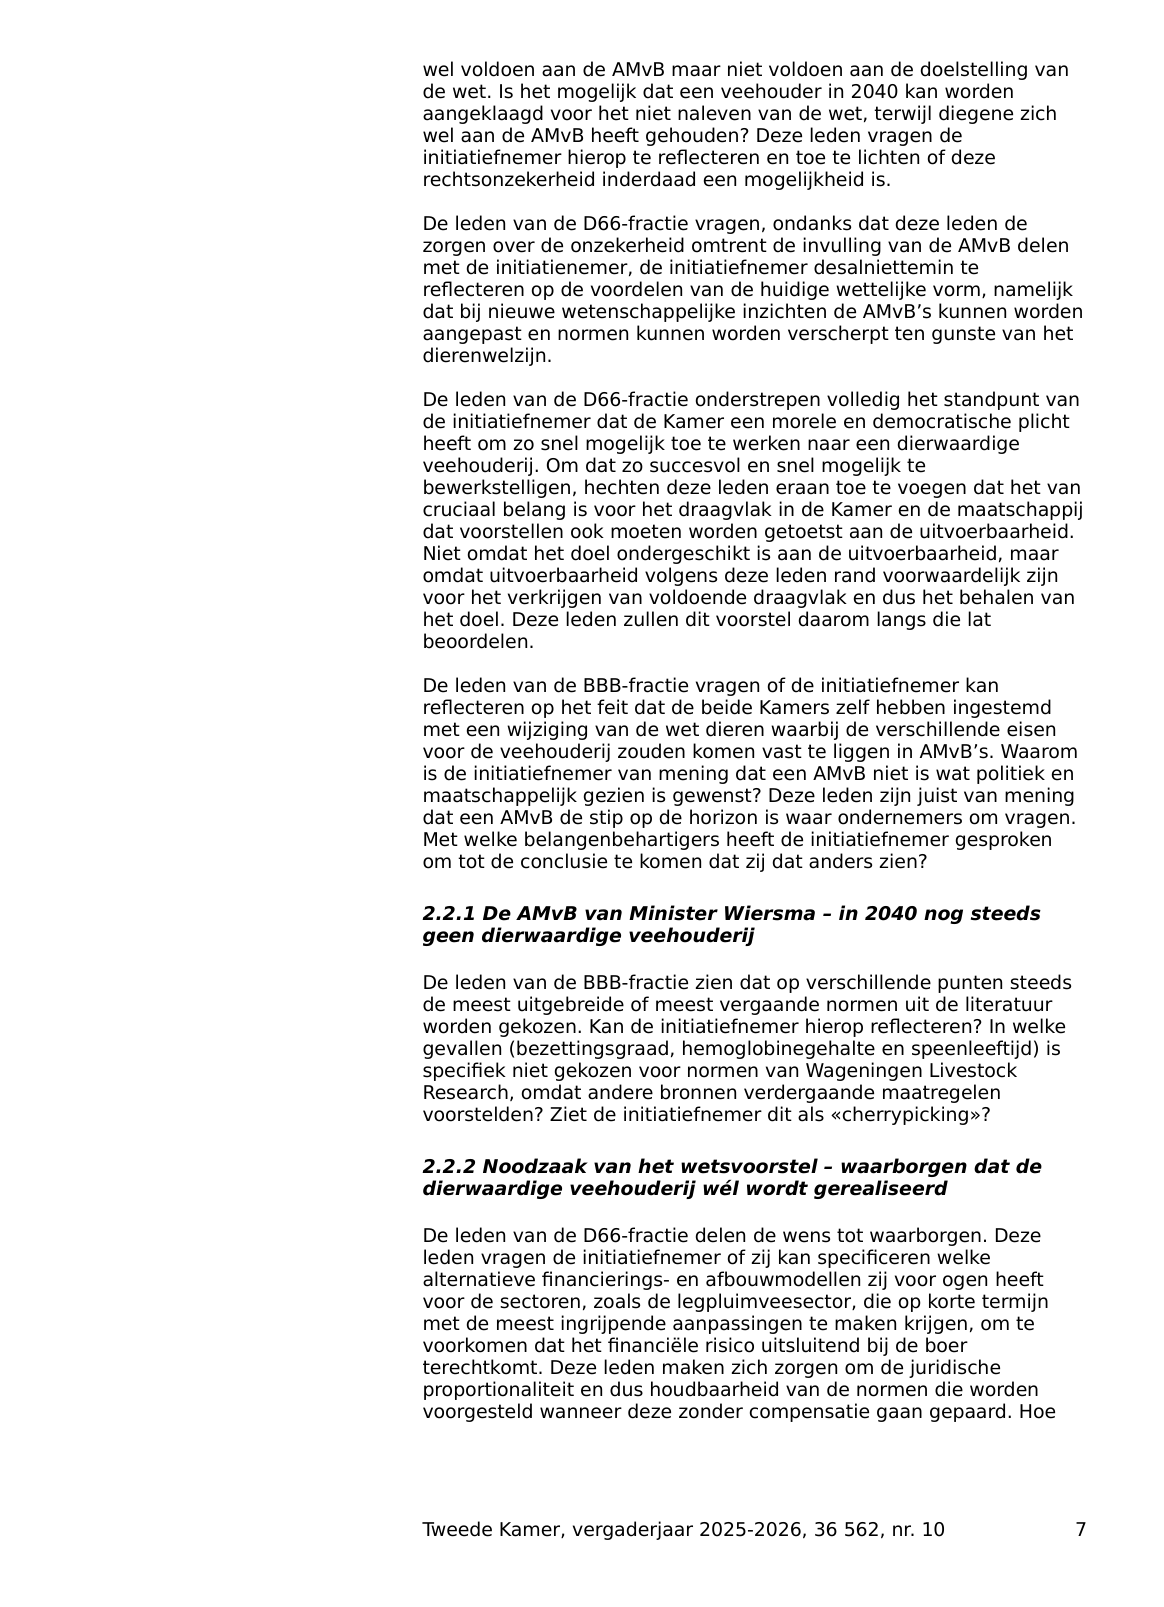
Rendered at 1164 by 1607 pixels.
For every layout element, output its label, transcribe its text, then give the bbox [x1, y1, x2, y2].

text De leden van de D66-fractie vragen, ondanks dat deze leden de zorgen over de onzekerheid omtrent de invulling van de AMvB delen met de initiatienemer, de initiatiefnemer desalniettemin te reflecteren op de voordelen van de huidige wettelijke vorm, namelijk dat bij nieuwe wetenschappelijke inzichten de AMvB’s kunnen worden aangepast en normen kunnen worden verscherpt ten gunste van het dierenwelzijn. [422, 213, 1087, 367]
subtitle 2.2.2 Noodzaak van het wetsvoorstel – waarborgen dat de dierwaardige veehouderij wél wordt gerealiseerd [422, 1156, 1087, 1200]
text wel voldoen aan de AMvB maar niet voldoen aan de doelstelling van de wet. Is het mogelijk dat een veehouder in 2040 kan worden aangeklaagd voor het niet naleven van de wet, terwijl diegene zich wel aan de AMvB heeft gehouden? Deze leden vragen de initiatiefnemer hierop te reflecteren en toe te lichten of deze rechtsonzekerheid inderdaad een mogelijkheid is. [422, 59, 1087, 191]
subtitle 2.2.1 De AMvB van Minister Wiersma – in 2040 nog steeds geen dierwaardige veehouderij [422, 903, 1087, 947]
text De leden van de BBB-fractie vragen of de initiatiefnemer kan reflecteren op het feit dat de beide Kamers zelf hebben ingestemd met een wijziging van de wet dieren waarbij de verschillende eisen voor de veehouderij zouden komen vast te liggen in AMvB’s. Waarom is de initiatiefnemer van mening dat een AMvB niet is wat politiek en maatschappelijk gezien is gewenst? Deze leden zijn juist van mening dat een AMvB de stip op de horizon is waar ondernemers om vragen. Met welke belangenbehartigers heeft de initiatiefnemer gesproken om tot de conclusie te komen dat zij dat anders zien? [422, 675, 1087, 873]
text De leden van de D66-fractie onderstrepen volledig het standpunt van de initiatiefnemer dat de Kamer een morele en democratische plicht heeft om zo snel mogelijk toe te werken naar een dierwaardige veehouderij. Om dat zo succesvol en snel mogelijk te bewerkstelligen, hechten deze leden eraan toe te voegen dat het van cruciaal belang is voor het draagvlak in de Kamer en de maatschappij dat voorstellen ook moeten worden getoetst aan de uitvoerbaarheid. Niet omdat het doel ondergeschikt is aan de uitvoerbaarheid, maar omdat uitvoerbaarheid volgens deze leden rand voorwaardelijk zijn voor het verkrijgen van voldoende draagvlak en dus het behalen van het doel. Deze leden zullen dit voorstel daarom langs die lat beoordelen. [422, 389, 1087, 653]
text De leden van de BBB-fractie zien dat op verschillende punten steeds de meest uitgebreide of meest vergaande normen uit de literatuur worden gekozen. Kan de initiatiefnemer hierop reflecteren? In welke gevallen (bezettingsgraad, hemoglobinegehalte en speenleeftijd) is specifiek niet gekozen voor normen van Wageningen Livestock Research, omdat andere bronnen verdergaande maatregelen voorstelden? Ziet de initiatiefnemer dit als «cherrypicking»? [422, 972, 1087, 1126]
text De leden van de D66-fractie delen de wens tot waarborgen. Deze leden vragen de initiatiefnemer of zij kan specificeren welke alternatieve financierings- en afbouwmodellen zij voor ogen heeft voor de sectoren, zoals de legpluimveesector, die op korte termijn met de meest ingrijpende aanpassingen te maken krijgen, om te voorkomen dat het financiële risico uitsluitend bij de boer terechtkomt. Deze leden maken zich zorgen om de juridische proportionaliteit en dus houdbaarheid van de normen die worden voorgesteld wanneer deze zonder compensatie gaan gepaard. Hoe [422, 1225, 1087, 1422]
